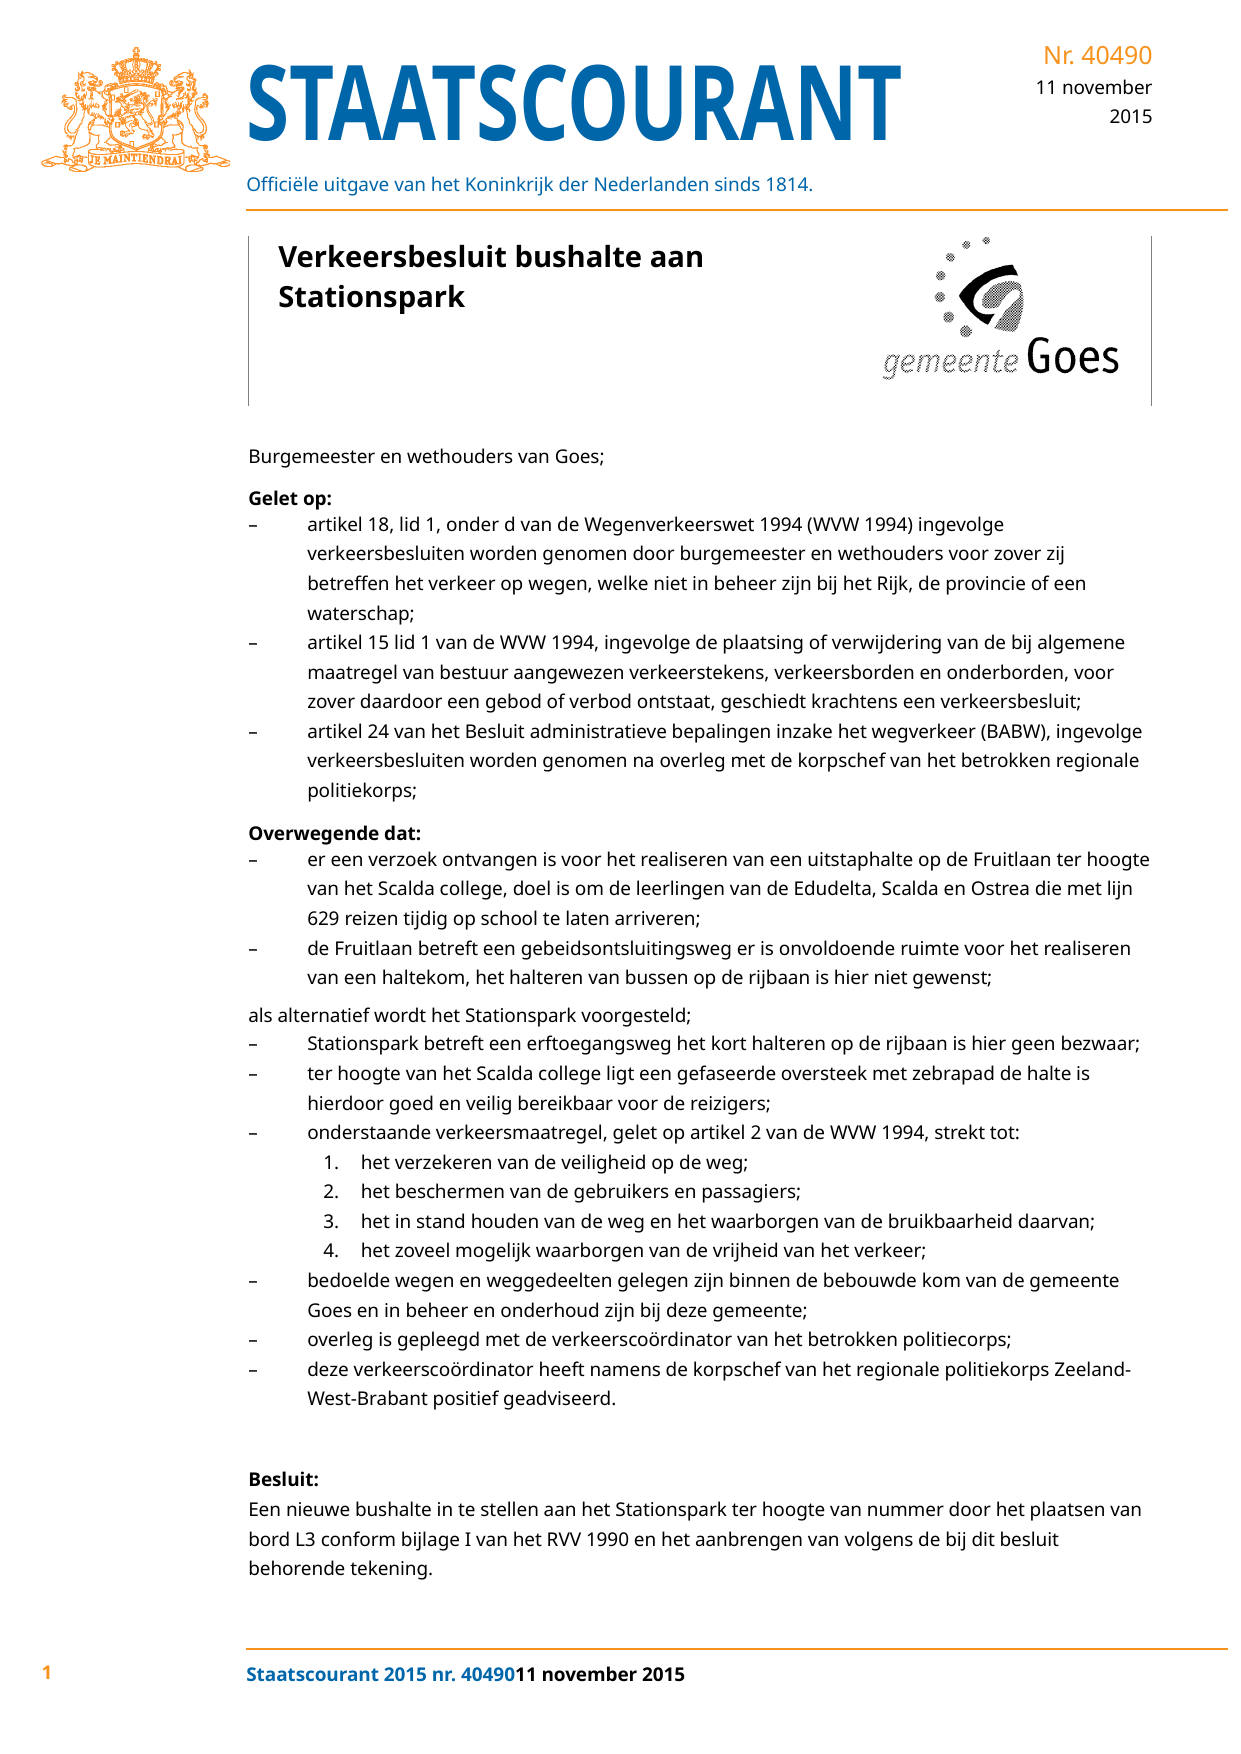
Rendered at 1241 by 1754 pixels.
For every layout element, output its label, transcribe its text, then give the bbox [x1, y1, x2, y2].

list de Fruitlaan betreft een gebeidsontsluitingsweg er is onvoldoende ruimte voor het realiseren van een haltekom, het halteren van bussen op de rijbaan is hier niet gewenst; [248, 935, 1152, 990]
list het zoveel mogelijk waarborgen van de vrijheid van het verkeer; [323, 1238, 1152, 1263]
text Gelet op: [248, 485, 1152, 511]
list ter hoogte van het Scalda college ligt een gefaseerde oversteek met zebrapad de halte is hierdoor goed en veilig bereikbaar voor de reizigers; [248, 1060, 1152, 1116]
table_header Verkeersbesluit bushalte aan Stationspark [249, 236, 850, 406]
picture [41, 47, 231, 172]
list artikel 24 van het Besluit administratieve bepalingen inzake het wegverkeer (BABW), ingevolge verkeersbesluiten worden genomen na overleg met de korpschef van het betrokken regionale politiekorps; [248, 718, 1152, 803]
list deze verkeerscoördinator heeft namens de korpschef van het regionale politiekorps Zeeland-West-Brabant positief geadviseerd. [248, 1356, 1152, 1411]
text Besluit: [248, 1467, 1152, 1492]
list het beschermen van de gebruikers en passagiers; [323, 1178, 1152, 1204]
text Overwegende dat: [248, 820, 1152, 846]
list onderstaande verkeersmaatregel, gelet op artikel 2 van de WVW 1994, strekt tot: [248, 1119, 1152, 1145]
list er een verzoek ontvangen is voor het realiseren van een uitstaphalte op de Fruitlaan ter hoogte van het Scalda college, doel is om de leerlingen van de Edudelta, Scalda en Ostrea die met lijn 629 reizen tijdig op school te laten arriveren; [248, 846, 1152, 931]
text Een nieuwe bushalte in te stellen aan het Stationspark ter hoogte van nummer door het plaatsen van bord L3 conform bijlage I van het RVV 1990 en het aanbrengen van volgens de bij dit besluit behorende tekening. [248, 1496, 1152, 1581]
list overleg is gepleegd met de verkeerscoördinator van het betrokken politiecorps; [248, 1326, 1152, 1352]
list Stationspark betreft een erftoegangsweg het kort halteren op de rijbaan is hier geen bezwaar; [248, 1031, 1152, 1056]
text als alternatief wordt het Stationspark voorgesteld; [248, 1002, 1152, 1028]
list bedoelde wegen en weggedeelten gelegen zijn binnen de bebouwde kom van de gemeente Goes en in beheer en onderhoud zijn bij deze gemeente; [248, 1267, 1152, 1323]
list artikel 15 lid 1 van de WVW 1994, ingevolge de plaatsing of verwijdering van de bij algemene maatregel van bestuur aangewezen verkeerstekens, verkeersborden en onderborden, voor zover daardoor een gebod of verbod ontstaat, geschiedt krachtens een verkeersbesluit; [248, 629, 1152, 714]
table_header [850, 236, 1151, 406]
list het in stand houden van de weg en het waarborgen van de bruikbaarheid daarvan; [323, 1208, 1152, 1234]
picture [882, 236, 1119, 380]
text Burgemeester en wethouders van Goes; [248, 443, 1152, 469]
list artikel 18, lid 1, onder d van de Wegenverkeerswet 1994 (WVW 1994) ingevolge verkeersbesluiten worden genomen door burgemeester en wethouders voor zover zij betreffen het verkeer op wegen, welke niet in beheer zijn bij het Rijk, de provincie of een waterschap; [248, 511, 1152, 625]
list het verzekeren van de veiligheid op de weg; [323, 1149, 1152, 1175]
